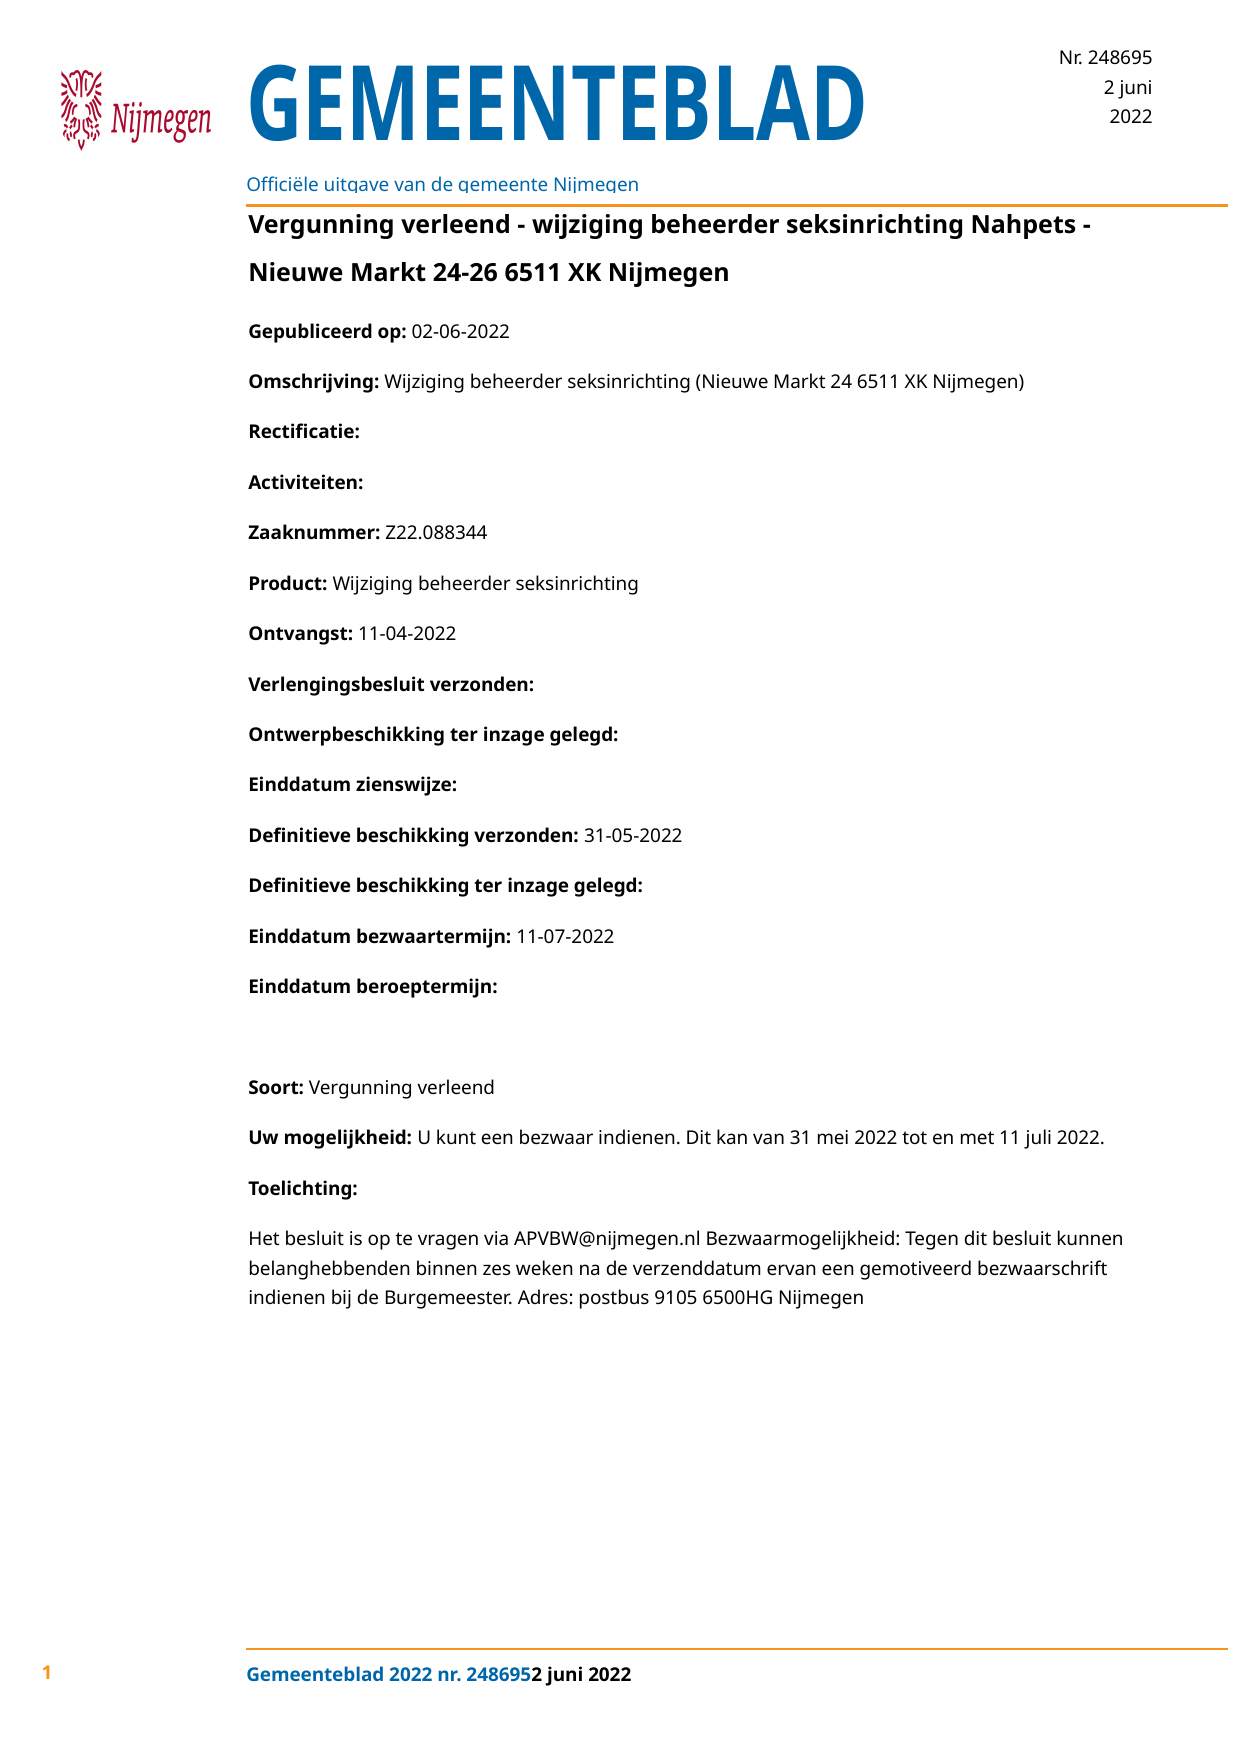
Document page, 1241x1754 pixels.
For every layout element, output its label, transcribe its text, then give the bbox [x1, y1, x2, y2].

text Einddatum zienswijze: [248, 772, 1152, 797]
text Vergunning verleend - wijziging beheerder seksinrichting Nahpets - Nieuwe Markt 24-26 6511 XK Nijmegen [248, 207, 1152, 288]
text Soort: Vergunning verleend [248, 1074, 1152, 1100]
text Rectificatie: [248, 419, 1152, 444]
text Ontwerpbeschikking ter inzage gelegd: [248, 721, 1152, 747]
text Definitieve beschikking ter inzage gelegd: [248, 872, 1152, 898]
text Einddatum bezwaartermijn: 11-07-2022 [248, 923, 1152, 949]
text Activiteiten: [248, 469, 1152, 495]
text Gepubliceerd op: 02-06-2022 [248, 318, 1152, 344]
text Toelichting: [248, 1175, 1152, 1201]
picture [41, 47, 231, 172]
text Verlengingsbesluit verzonden: [248, 671, 1152, 697]
text Zaaknummer: Z22.088344 [248, 519, 1152, 545]
text Het besluit is op te vragen via APVBW@nijmegen.nl Bezwaarmogelijkheid: Tegen dit besluit kunnen belanghebbenden binnen zes weken na de verzenddatum ervan een gemotiveerd bezwaarschrift indienen bij de Burgemeester. Adres: postbus 9105 6500HG Nijmegen [248, 1225, 1152, 1310]
text Ontvangst: 11-04-2022 [248, 620, 1152, 646]
text Product: Wijziging beheerder seksinrichting [248, 570, 1152, 596]
text Definitieve beschikking verzonden: 31-05-2022 [248, 822, 1152, 848]
text Omschrijving: Wijziging beheerder seksinrichting (Nieuwe Markt 24 6511 XK Nijmegen) [248, 368, 1152, 394]
text Uw mogelijkheid: U kunt een bezwaar indienen. Dit kan van 31 mei 2022 tot en met 11 juli 2022. [248, 1124, 1152, 1150]
text Einddatum beroeptermijn: [248, 973, 1152, 999]
